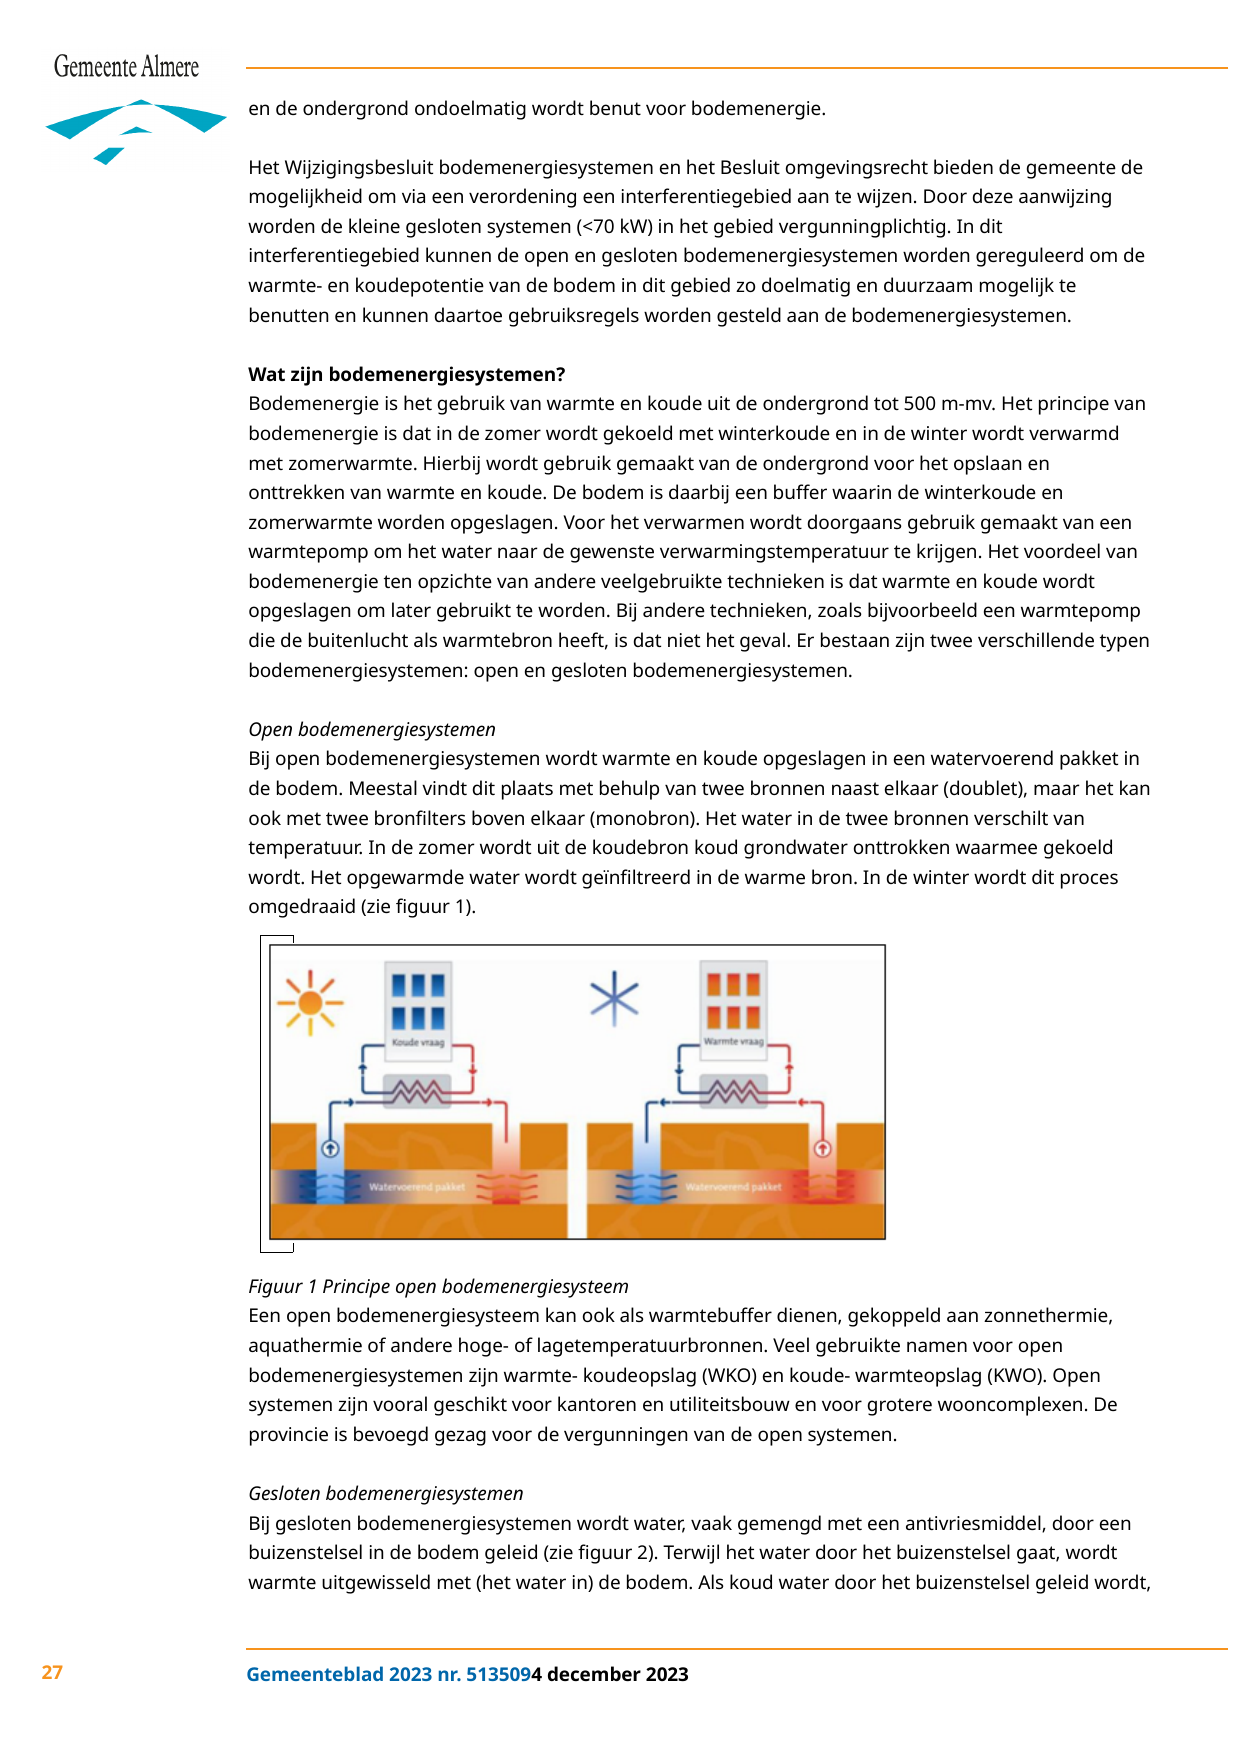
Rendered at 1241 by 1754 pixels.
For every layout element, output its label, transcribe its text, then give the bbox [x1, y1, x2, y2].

text Bij open bodemenergiesystemen wordt warmte en koude opgeslagen in een watervoerend pakket in de bodem. Meestal vindt dit plaats met behulp van twee bronnen naast elkaar (doublet), maar het kan ook met twee bronfilters boven elkaar (monobron). Het water in de twee bronnen verschilt van temperatuur. In de zomer wordt uit de koudebron koud grondwater onttrokken waarmee gekoeld wordt. Het opgewarmde water wordt geïnfiltreerd in de warme bron. In de winter wordt dit proces omgedraaid (zie figuur 1). [248, 746, 1152, 919]
picture [41, 47, 231, 172]
text Bij gesloten bodemenergiesystemen wordt water, vaak gemengd met een antivriesmiddel, door een buizenstelsel in de bodem geleid (zie figuur 2). Terwijl het water door het buizenstelsel gaat, wordt warmte uitgewisseld met (het water in) de bodem. Als koud water door het buizenstelsel geleid wordt, [248, 1510, 1152, 1595]
text Een open bodemenergiesysteem kan ook als warmtebuffer dienen, gekoppeld aan zonnethermie, aquathermie of andere hoge- of lagetemperatuurbronnen. Veel gebruikte namen voor open bodemenergiesystemen zijn warmte- koudeopslag (WKO) en koude- warmteopslag (KWO). Open systemen zijn vooral geschikt voor kantoren en utiliteitsbouw en voor grotere wooncomplexen. De provincie is bevoegd gezag voor de vergunningen van de open systemen. [248, 1303, 1152, 1447]
text Wat zijn bodemenergiesystemen? [248, 361, 1152, 387]
text en de ondergrond ondoelmatig wordt benut voor bodemenergie. [248, 95, 1152, 121]
text Figuur 1 Principe open bodemenergiesysteem [248, 1273, 1152, 1299]
text Bodemenergie is het gebruik van warmte en koude uit de ondergrond tot 500 m-mv. Het principe van bodemenergie is dat in de zomer wordt gekoeld met winterkoude en in de winter wordt verwarmd met zomerwarmte. Hierbij wordt gebruik gemaakt van de ondergrond voor het opslaan en onttrekken van warmte en koude. De bodem is daarbij een buffer waarin de winterkoude en zomerwarmte worden opgeslagen. Voor het verwarmen wordt doorgaans gebruik gemaakt van een warmtepomp om het water naar de gewenste verwarmingstemperatuur te krijgen. Het voordeel van bodemenergie ten opzichte van andere veelgebruikte technieken is dat warmte en koude wordt opgeslagen om later gebruikt te worden. Bij andere technieken, zoals bijvoorbeeld een warmtepomp die de buitenlucht als warmtebron heeft, is dat niet het geval. Er bestaan zijn twee verschillende typen bodemenergiesystemen: open en gesloten bodemenergiesystemen. [248, 391, 1152, 683]
picture [268, 943, 889, 1243]
text Open bodemenergiesystemen [248, 716, 1152, 742]
text Gesloten bodemenergiesystemen [248, 1480, 1152, 1506]
text Het Wijzigingsbesluit bodemenergiesystemen en het Besluit omgevingsrecht bieden de gemeente de mogelijkheid om via een verordening een interferentiegebied aan te wijzen. Door deze aanwijzing worden de kleine gesloten systemen (<70 kW) in het gebied vergunningplichtig. In dit interferentiegebied kunnen de open en gesloten bodemenergiesystemen worden gereguleerd om de warmte- en koudepotentie van de bodem in dit gebied zo doelmatig en duurzaam mogelijk te benutten en kunnen daartoe gebruiksregels worden gesteld aan de bodemenergiesystemen. [248, 154, 1152, 328]
